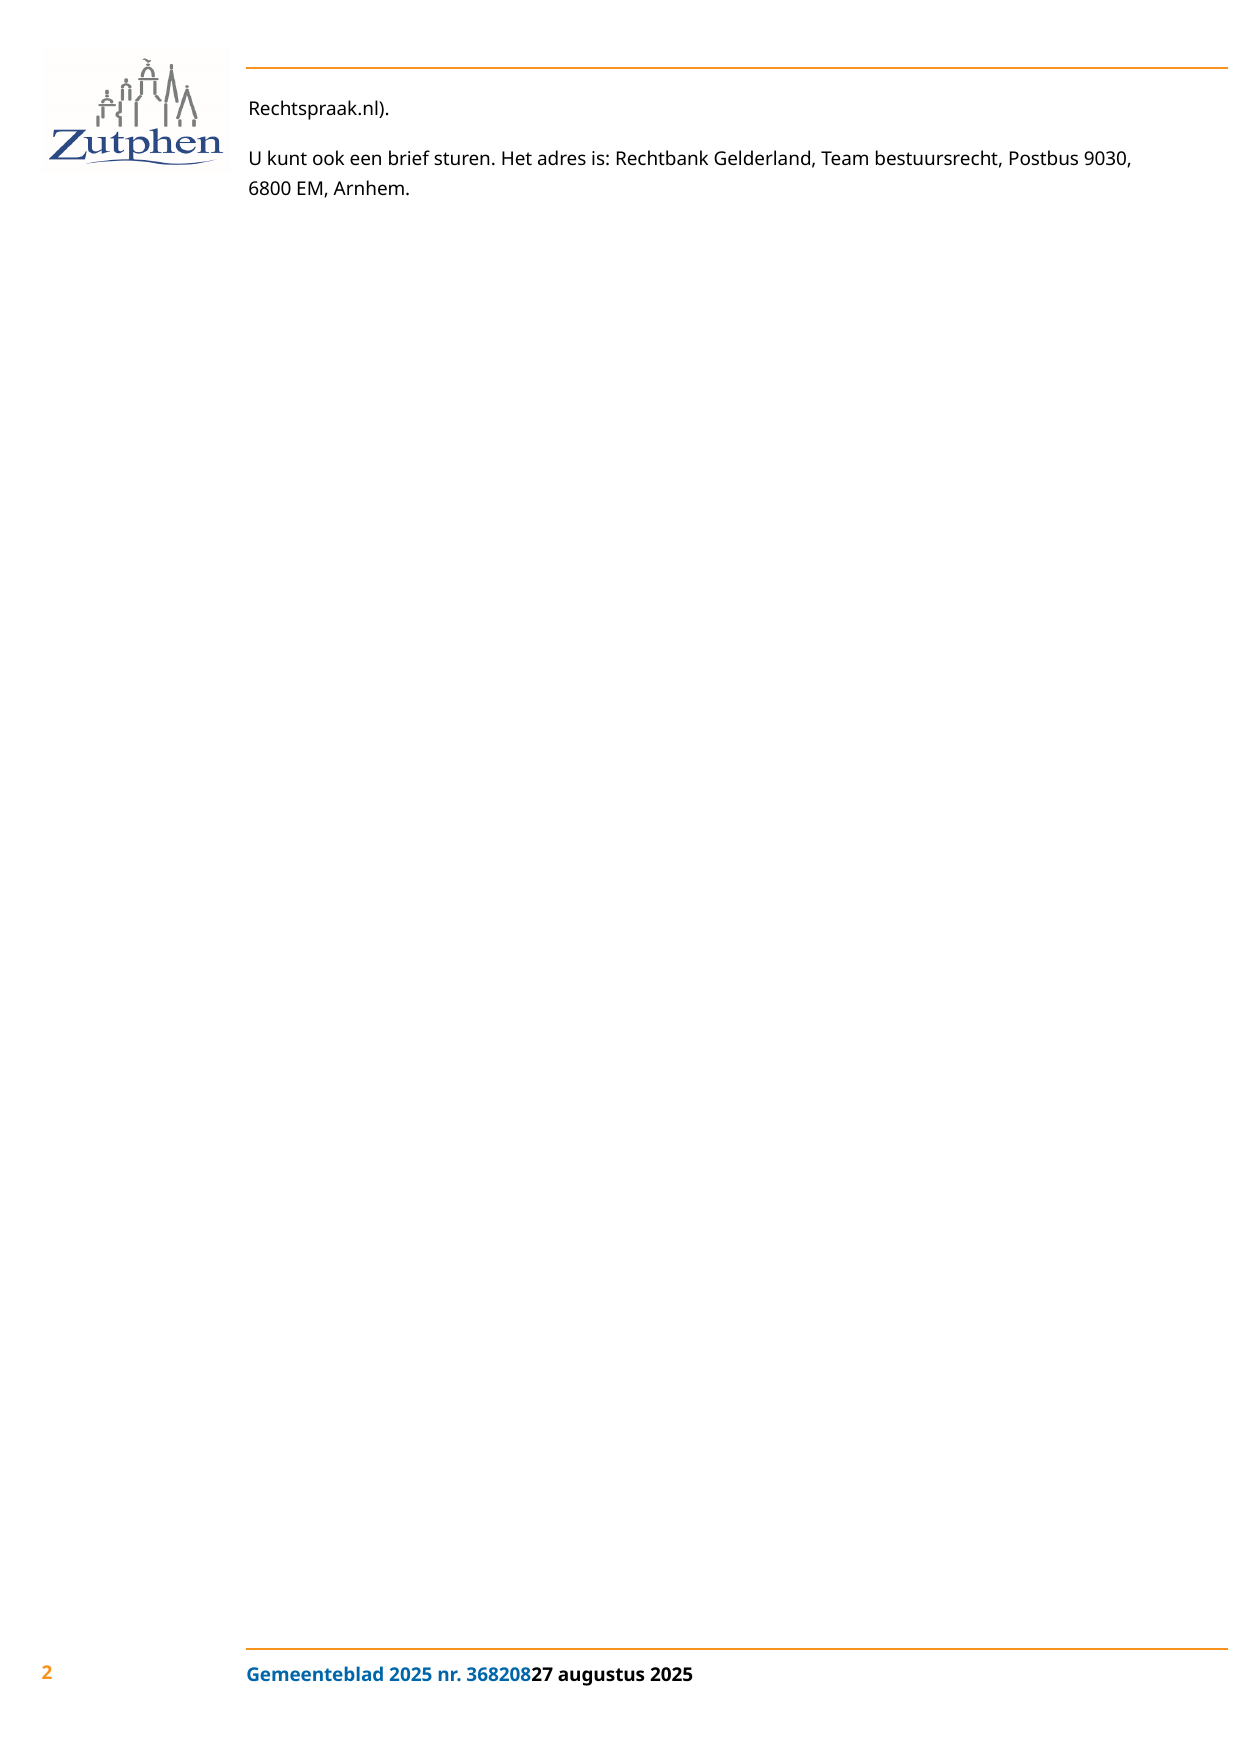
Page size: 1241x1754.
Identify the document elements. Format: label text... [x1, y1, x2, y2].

picture [41, 47, 231, 172]
text U kunt ook een brief sturen. Het adres is: Rechtbank Gelderland, Team bestuursrecht, Postbus 9030, 6800 EM, Arnhem. [248, 145, 1152, 201]
text Rechtspraak.nl). [248, 95, 1152, 121]
